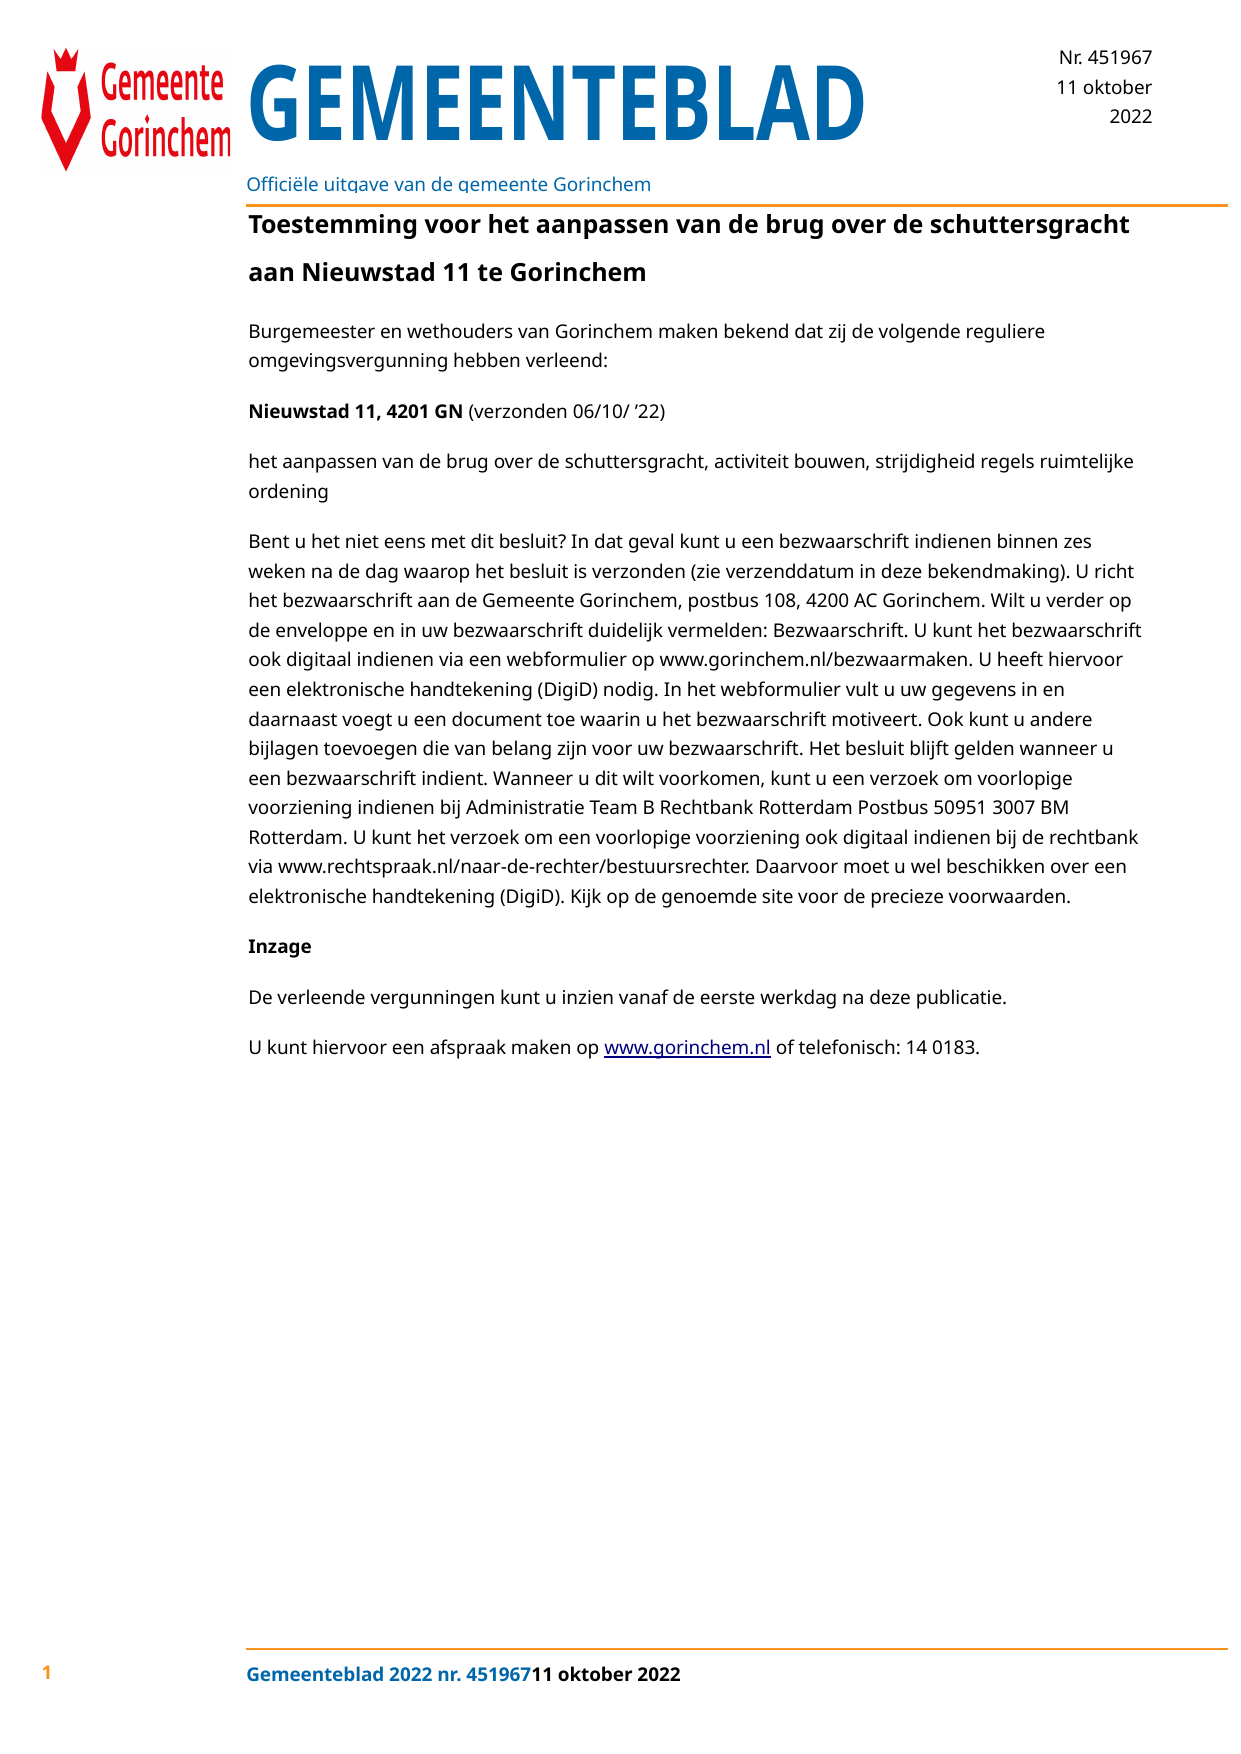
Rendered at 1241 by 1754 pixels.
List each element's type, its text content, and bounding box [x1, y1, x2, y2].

text U kunt hiervoor een afspraak maken op www.gorinchem.nl of telefonisch: 14 0183. [248, 1034, 1152, 1060]
text Bent u het niet eens met dit besluit? In dat geval kunt u een bezwaarschrift indienen binnen zes weken na de dag waarop het besluit is verzonden (zie verzenddatum in deze bekendmaking). U richt het bezwaarschrift aan de Gemeente Gorinchem, postbus 108, 4200 AC Gorinchem. Wilt u verder op de enveloppe en in uw bezwaarschrift duidelijk vermelden: Bezwaarschrift. U kunt het bezwaarschrift ook digitaal indienen via een webformulier op www.gorinchem.nl/bezwaarmaken. U heeft hiervoor een elektronische handtekening (DigiD) nodig. In het webformulier vult u uw gegevens in en daarnaast voegt u een document toe waarin u het bezwaarschrift motiveert. Ook kunt u andere bijlagen toevoegen die van belang zijn voor uw bezwaarschrift. Het besluit blijft gelden wanneer u een bezwaarschrift indient. Wanneer u dit wilt voorkomen, kunt u een verzoek om voorlopige voorziening indienen bij Administratie Team B Rechtbank Rotterdam Postbus 50951 3007 BM Rotterdam. U kunt het verzoek om een voorlopige voorziening ook digitaal indienen bij de rechtbank via www.rechtspraak.nl/naar-de-rechter/bestuursrechter. Daarvoor moet u wel beschikken over een elektronische handtekening (DigiD). Kijk op de genoemde site voor de precieze voorwaarden. [248, 528, 1152, 909]
text De verleende vergunningen kunt u inzien vanaf de eerste werkdag na deze publicatie. [248, 984, 1152, 1010]
text Toestemming voor het aanpassen van de brug over de schuttersgracht aan Nieuwstad 11 te Gorinchem [248, 207, 1152, 288]
text Inzage [248, 934, 1152, 959]
text Nieuwstad 11, 4201 GN (verzonden 06/10/ ’22) [248, 398, 1152, 424]
text het aanpassen van de brug over de schuttersgracht, activiteit bouwen, strijdigheid regels ruimtelijke ordening [248, 448, 1152, 504]
picture [41, 47, 231, 172]
text Burgemeester en wethouders van Gorinchem maken bekend dat zij de volgende reguliere omgevingsvergunning hebben verleend: [248, 318, 1152, 373]
